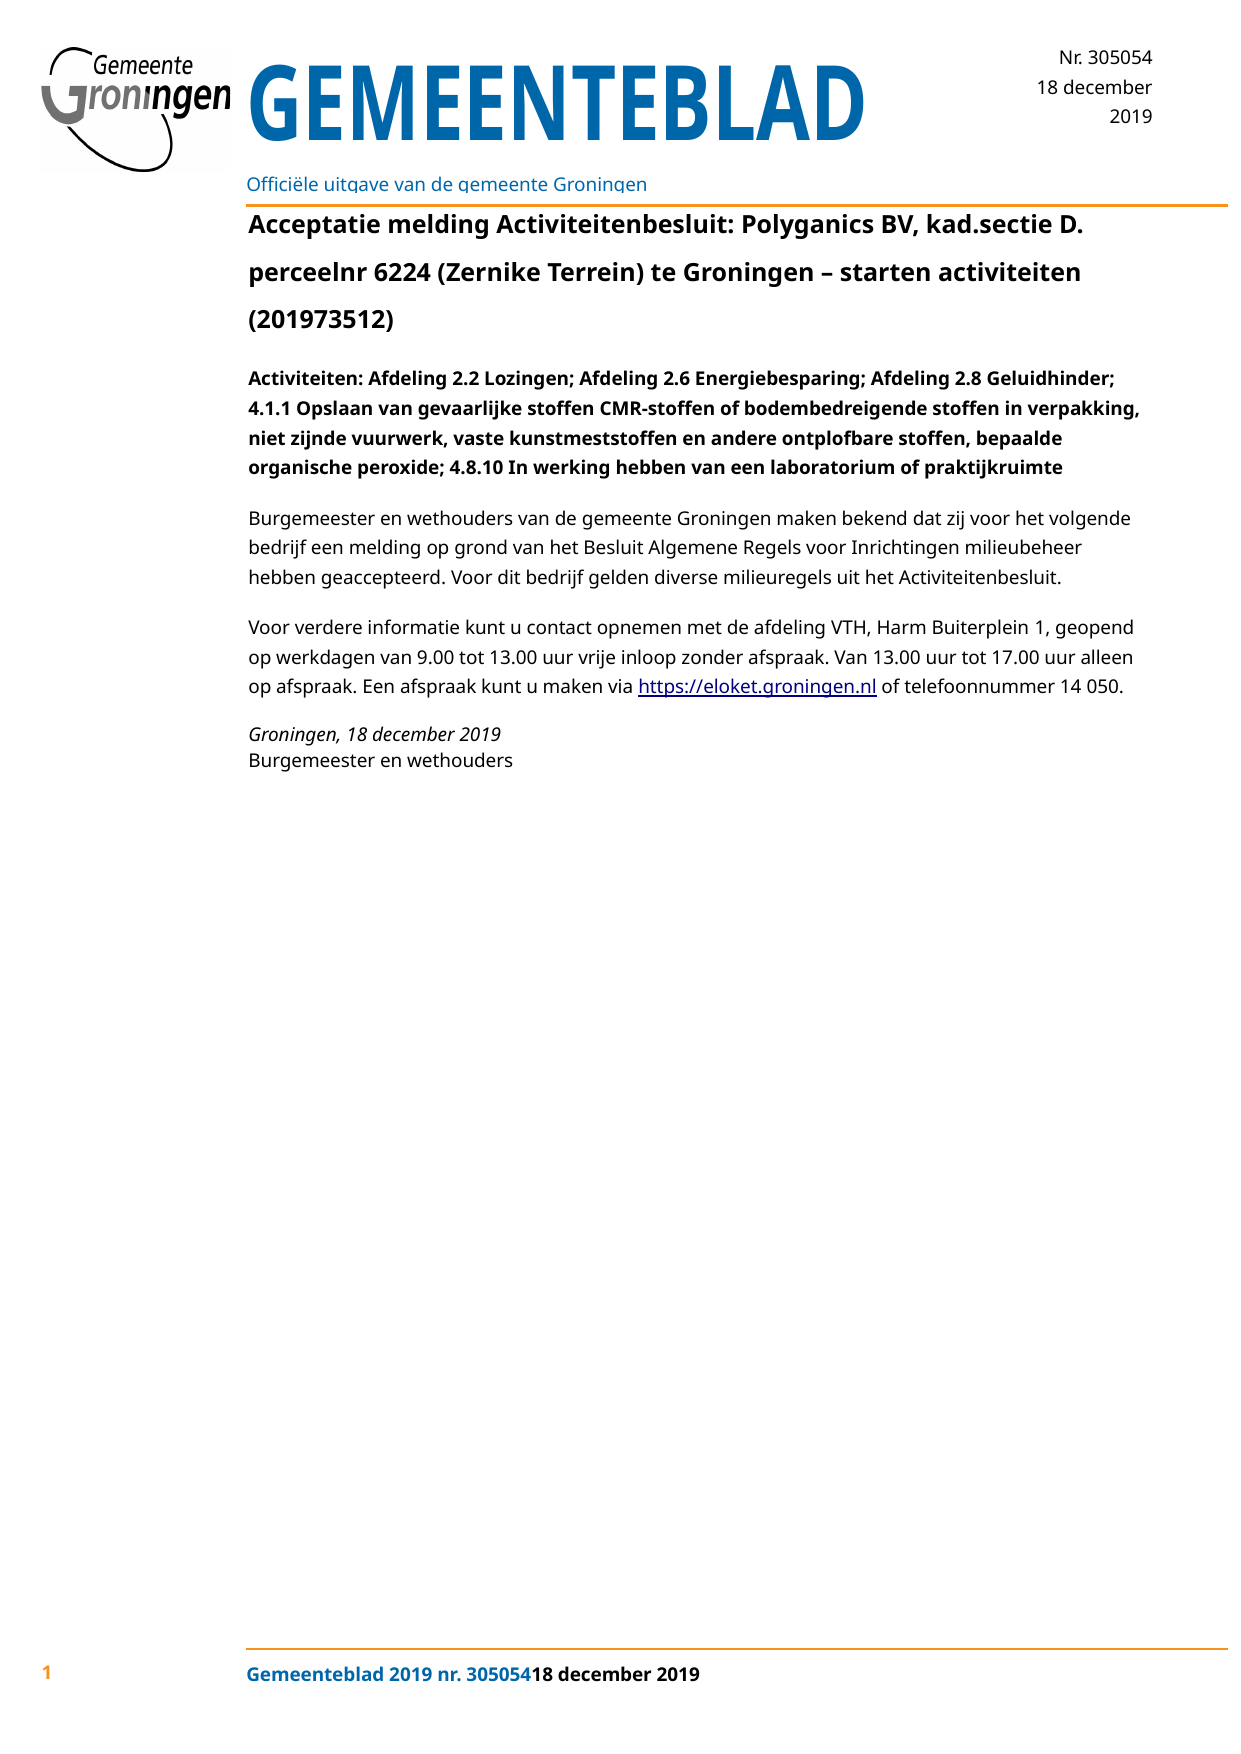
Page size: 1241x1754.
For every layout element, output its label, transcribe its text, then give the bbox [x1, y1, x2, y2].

picture [41, 47, 231, 172]
text Burgemeester en wethouders van de gemeente Groningen maken bekend dat zij voor het volgende bedrijf een melding op grond van het Besluit Algemene Regels voor Inrichtingen milieubeheer hebben geaccepteerd. Voor dit bedrijf gelden diverse milieuregels uit het Activiteitenbesluit. [248, 505, 1152, 589]
text Activiteiten: Afdeling 2.2 Lozingen; Afdeling 2.6 Energiebesparing; Afdeling 2.8 Geluidhinder; 4.1.1 Opslaan van gevaarlijke stoffen CMR-stoffen of bodembedreigende stoffen in verpakking, niet zijnde vuurwerk, vaste kunstmeststoffen en andere ontplofbare stoffen, bepaalde organische peroxide; 4.8.10 In werking hebben van een laboratorium of praktijkruimte [248, 366, 1152, 480]
text Voor verdere informatie kunt u contact opnemen met de afdeling VTH, Harm Buiterplein 1, geopend op werkdagen van 9.00 tot 13.00 uur vrije inloop zonder afspraak. Van 13.00 uur tot 17.00 uur alleen op afspraak. Een afspraak kunt u maken via https://eloket.groningen.nl of telefoonnummer 14 050. [248, 614, 1152, 699]
text Burgemeester en wethouders [248, 747, 1152, 773]
text Groningen, 18 december 2019 [248, 721, 1152, 747]
text Acceptatie melding Activiteitenbesluit: Polyganics BV, kad.sectie D. perceelnr 6224 (Zernike Terrein) te Groningen – starten activiteiten (201973512) [248, 207, 1152, 336]
